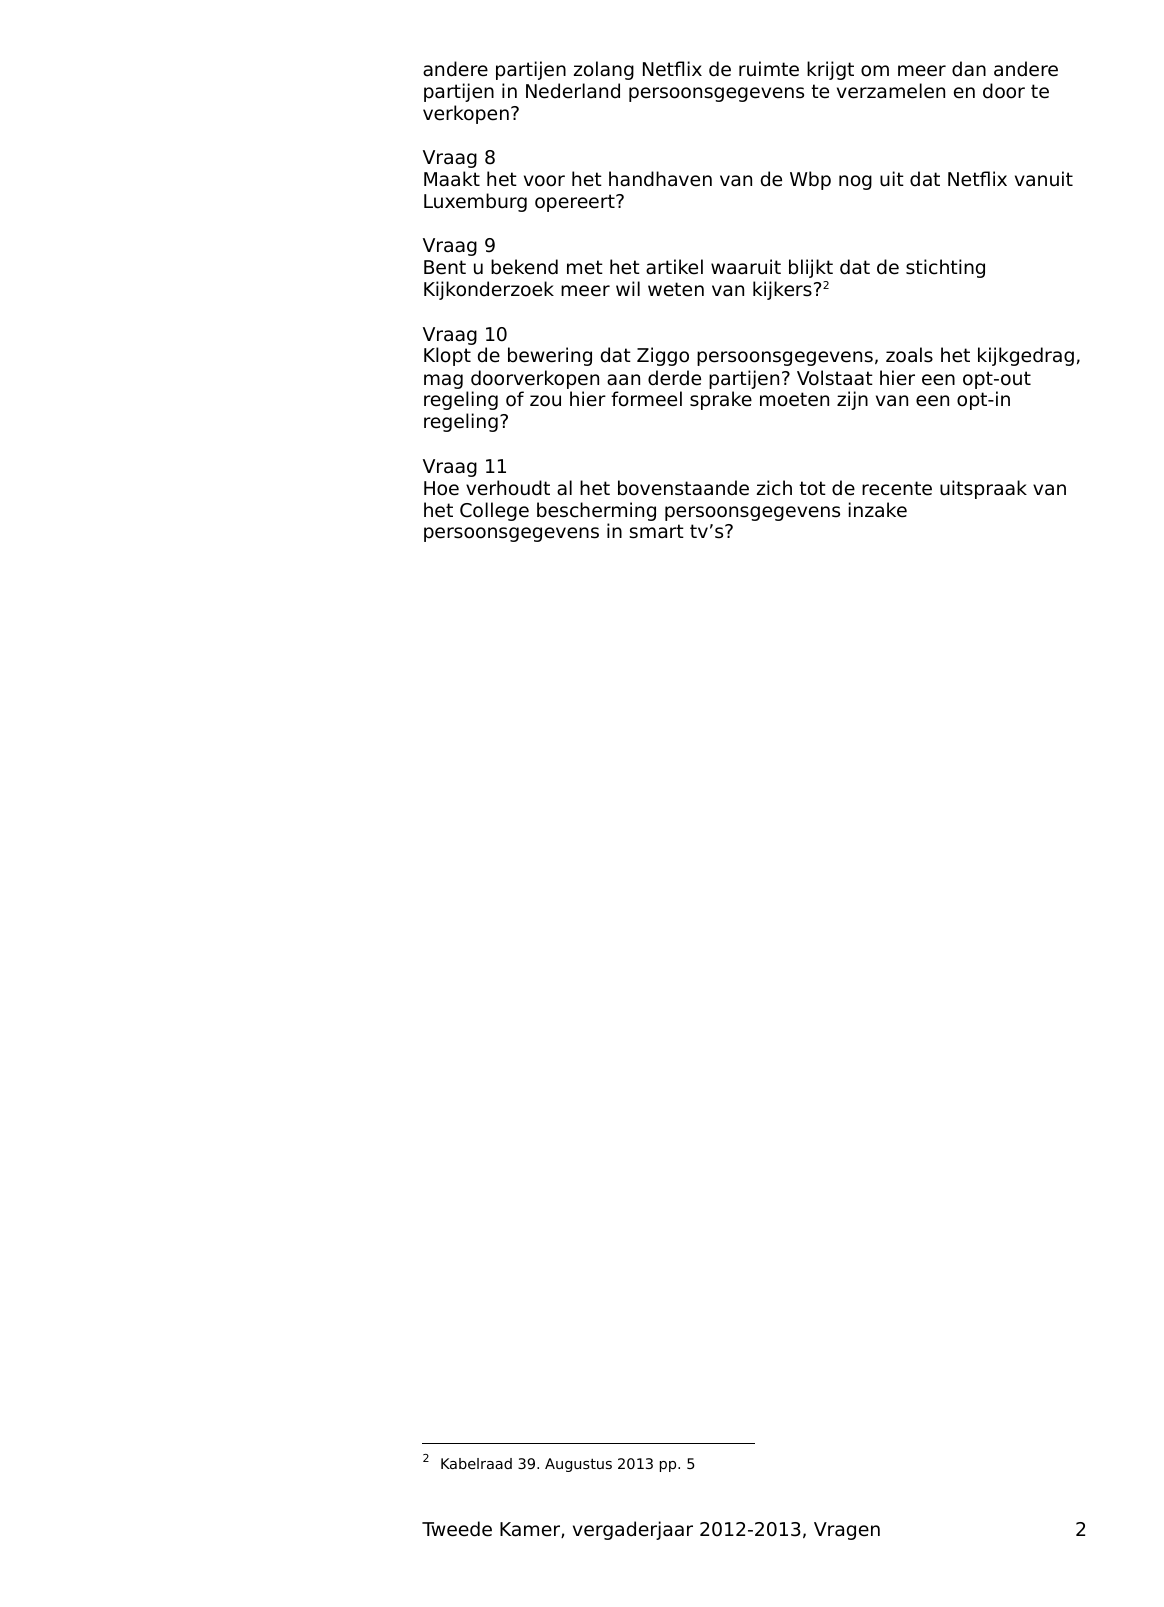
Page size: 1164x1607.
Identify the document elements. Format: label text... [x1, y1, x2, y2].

text Kabelraad 39. Augustus 2013 pp. 5 [422, 1452, 1087, 1474]
text Vraag 10 [422, 323, 1087, 345]
text Vraag 11 [422, 456, 1087, 477]
text Klopt de bewering dat Ziggo persoonsgegevens, zoals het kijkgedrag, mag doorverkopen aan derde partijen? Volstaat hier een opt-out regeling of zou hier formeel sprake moeten zijn van een opt-in regeling? [422, 345, 1087, 433]
text Vraag 9 [422, 235, 1087, 257]
text Maakt het voor het handhaven van de Wbp nog uit dat Netflix vanuit Luxemburg opereert? [422, 169, 1087, 213]
text Bent u bekend met het artikel waaruit blijkt dat de stichting Kijkonderzoek meer wil weten van kijkers? [422, 257, 1087, 301]
text Vraag 8 [422, 147, 1087, 169]
text Hoe verhoudt al het bovenstaande zich tot de recente uitspraak van het College bescherming persoonsgegevens inzake persoonsgegevens in smart tv’s? [422, 477, 1087, 543]
text andere partijen zolang Netflix de ruimte krijgt om meer dan andere partijen in Nederland persoonsgegevens te verzamelen en door te verkopen? [422, 59, 1087, 125]
